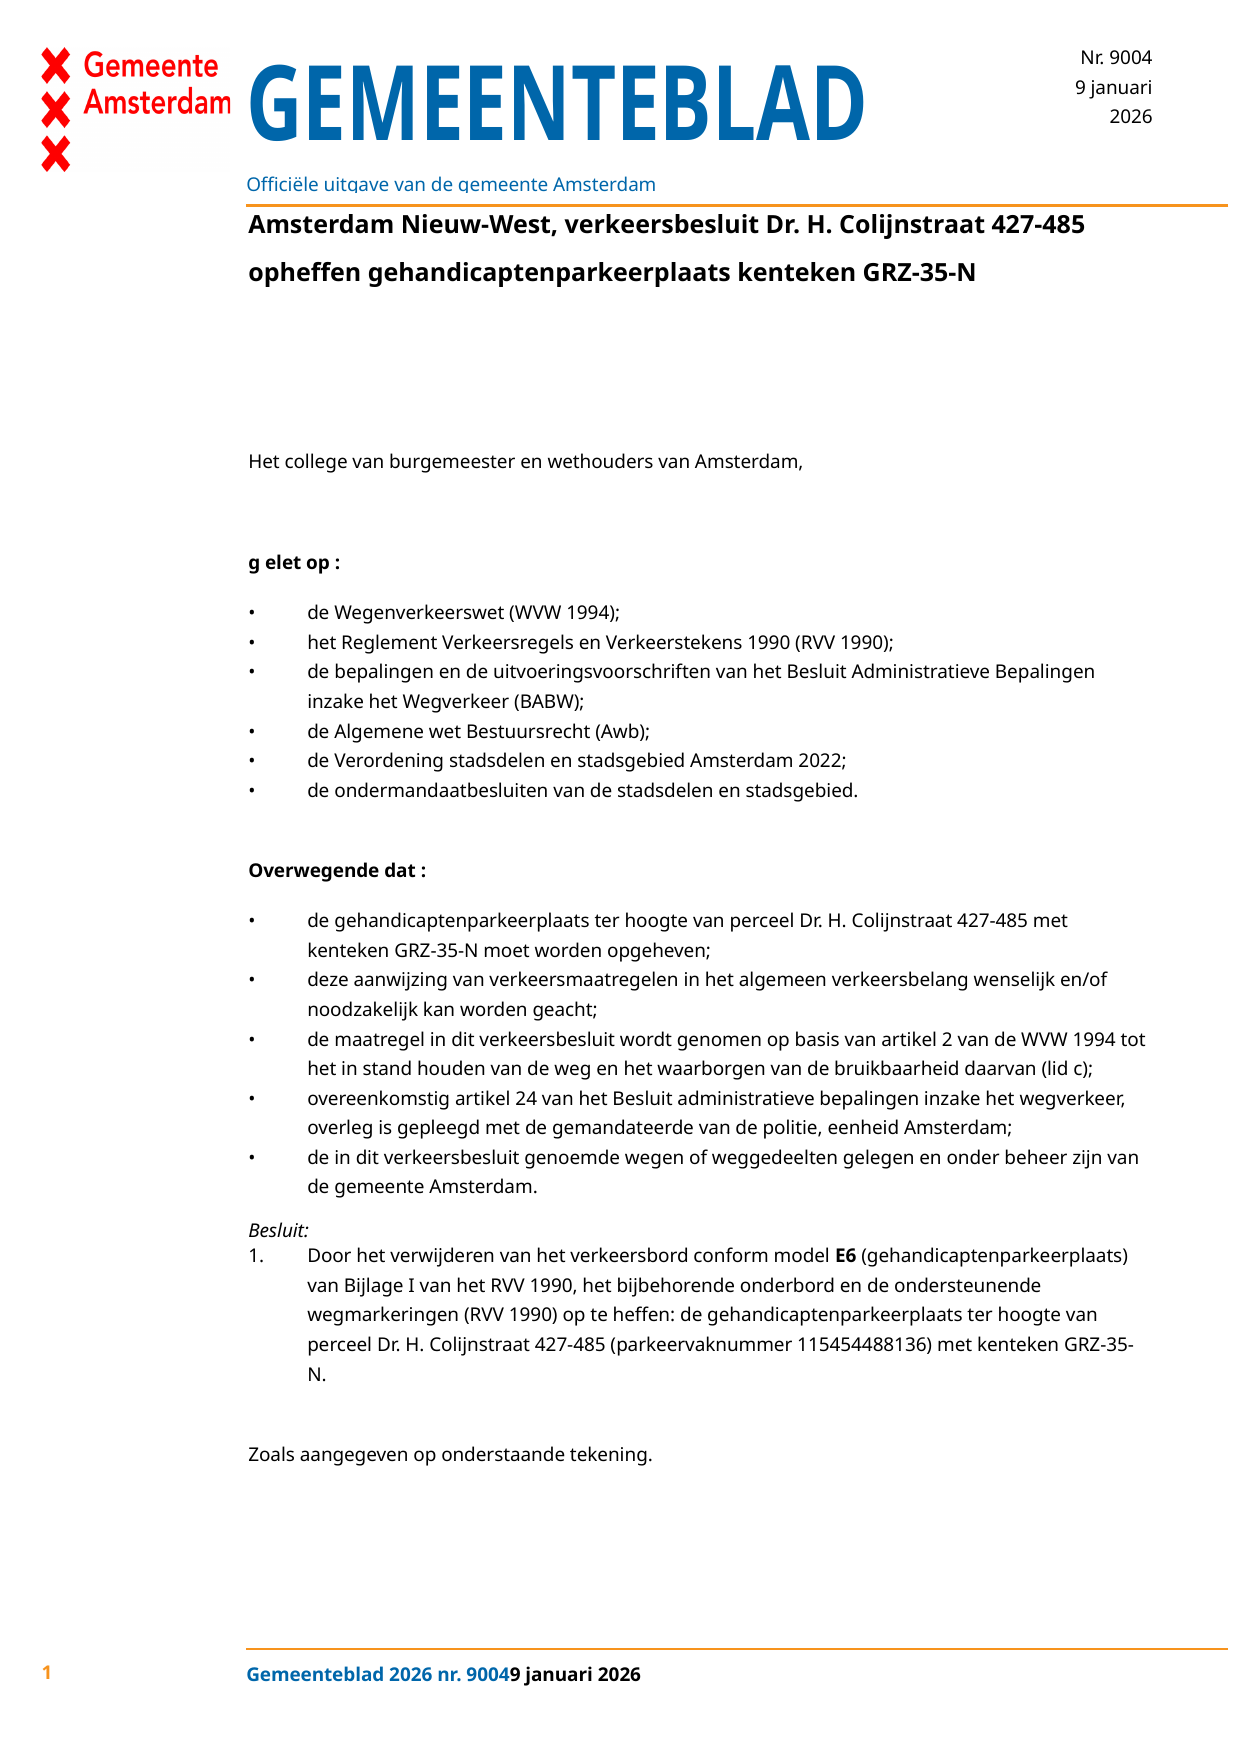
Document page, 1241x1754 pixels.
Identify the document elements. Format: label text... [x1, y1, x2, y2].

list de Wegenverkeerswet (WVW 1994); [248, 599, 1152, 625]
text Zoals aangegeven op onderstaande tekening. [248, 1441, 1152, 1467]
list Door het verwijderen van het verkeersbord conform model E6 (gehandicaptenparkeerplaats) van Bijlage I van het RVV 1990, het bijbehorende onderbord en de ondersteunende wegmarkeringen (RVV 1990) op te heffen: de gehandicaptenparkeerplaats ter hoogte van perceel Dr. H. Colijnstraat 427-485 (parkeervaknummer 115454488136) met kenteken GRZ-35-N. [248, 1242, 1152, 1387]
list de gehandicaptenparkeerplaats ter hoogte van perceel Dr. H. Colijnstraat 427-485 met kenteken GRZ-35-N moet worden opgeheven; [248, 907, 1152, 963]
list de maatregel in dit verkeersbesluit wordt genomen op basis van artikel 2 van de WVW 1994 tot het in stand houden van de weg en het waarborgen van de bruikbaarheid daarvan (lid c); [248, 1026, 1152, 1081]
text Besluit: [248, 1217, 1152, 1242]
text Overwegende dat : [248, 857, 1152, 883]
text Het college van burgemeester en wethouders van Amsterdam, [248, 448, 1152, 474]
list het Reglement Verkeersregels en Verkeerstekens 1990 (RVV 1990); [248, 629, 1152, 655]
list overeenkomstig artikel 24 van het Besluit administratieve bepalingen inzake het wegverkeer, overleg is gepleegd met de gemandateerde van de politie, eenheid Amsterdam; [248, 1085, 1152, 1140]
list de in dit verkeersbesluit genoemde wegen of weggedeelten gelegen en onder beheer zijn van de gemeente Amsterdam. [248, 1144, 1152, 1199]
picture [41, 47, 231, 172]
list deze aanwijzing van verkeersmaatregelen in het algemeen verkeersbelang wenselijk en/of noodzakelijk kan worden geacht; [248, 967, 1152, 1022]
list de ondermandaatbesluiten van de stadsdelen en stadsgebied. [248, 777, 1152, 803]
text g elet op : [248, 549, 1152, 575]
list de Verordening stadsdelen en stadsgebied Amsterdam 2022; [248, 747, 1152, 773]
text Amsterdam Nieuw-West, verkeersbesluit Dr. H. Colijnstraat 427-485 opheffen gehandicaptenparkeerplaats kenteken GRZ-35-N [248, 207, 1152, 288]
list de Algemene wet Bestuursrecht (Awb); [248, 718, 1152, 743]
list de bepalingen en de uitvoeringsvoorschriften van het Besluit Administratieve Bepalingen inzake het Wegverkeer (BABW); [248, 659, 1152, 714]
